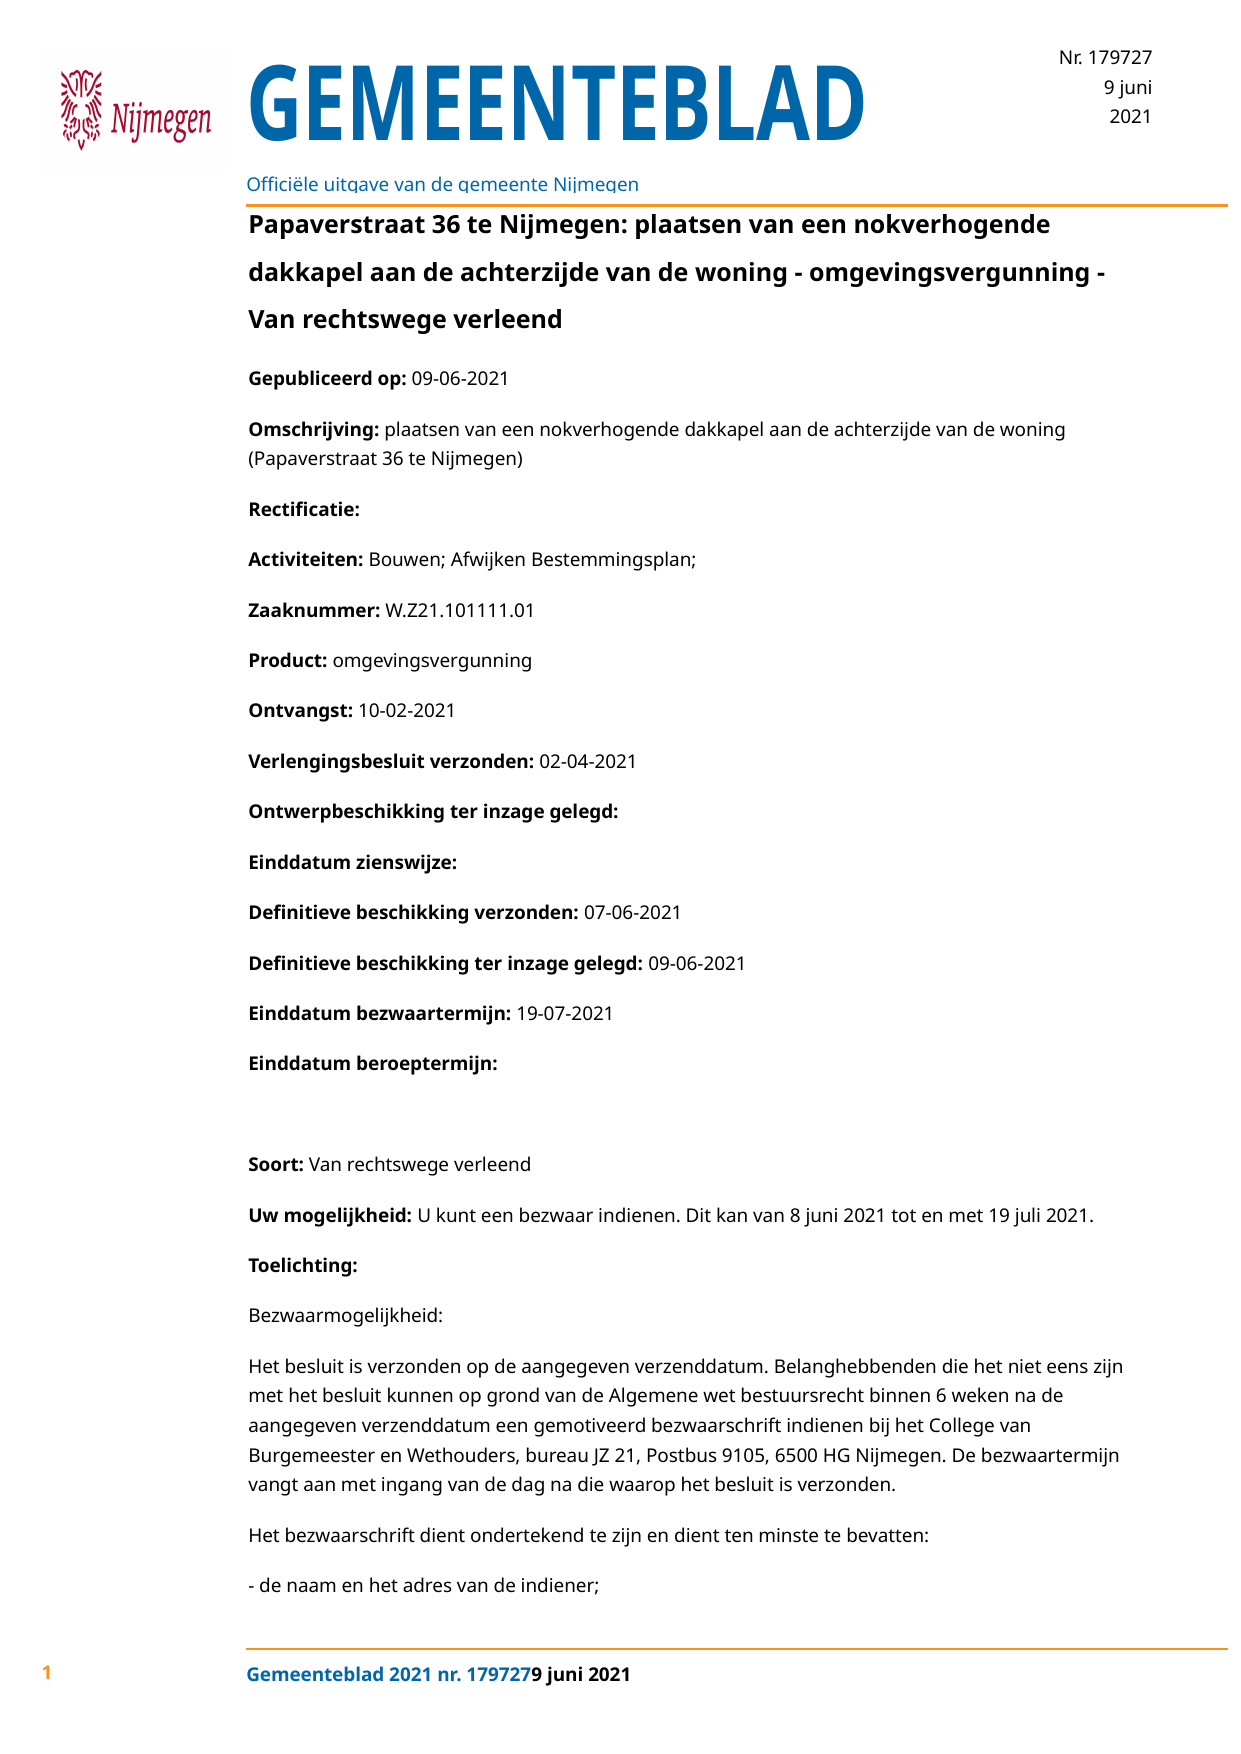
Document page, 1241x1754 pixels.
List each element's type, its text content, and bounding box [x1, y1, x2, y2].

text Verlengingsbesluit verzonden: 02-04-2021 [248, 748, 1152, 774]
text Uw mogelijkheid: U kunt een bezwaar indienen. Dit kan van 8 juni 2021 tot en met 19 juli 2021. [248, 1202, 1152, 1227]
text Ontwerpbeschikking ter inzage gelegd: [248, 798, 1152, 824]
text Papaverstraat 36 te Nijmegen: plaatsen van een nokverhogende dakkapel aan de achterzijde van de woning - omgevingsvergunning - Van rechtswege verleend [248, 207, 1152, 336]
text Zaaknummer: W.Z21.101111.01 [248, 597, 1152, 622]
text Bezwaarmogelijkheid: [248, 1303, 1152, 1328]
text Gepubliceerd op: 09-06-2021 [248, 366, 1152, 391]
text Einddatum bezwaartermijn: 19-07-2021 [248, 1000, 1152, 1026]
text Rectificatie: [248, 496, 1152, 522]
text Omschrijving: plaatsen van een nokverhogende dakkapel aan de achterzijde van de woning (Papaverstraat 36 te Nijmegen) [248, 416, 1152, 471]
text Activiteiten: Bouwen; Afwijken Bestemmingsplan; [248, 546, 1152, 572]
text Einddatum beroeptermijn: [248, 1051, 1152, 1076]
text Einddatum zienswijze: [248, 849, 1152, 874]
text Ontvangst: 10-02-2021 [248, 698, 1152, 723]
text Het besluit is verzonden op de aangegeven verzenddatum. Belanghebbenden die het niet eens zijn met het besluit kunnen op grond van de Algemene wet bestuursrecht binnen 6 weken na de aangegeven verzenddatum een gemotiveerd bezwaarschrift indienen bij het College van Burgemeester en Wethouders, bureau JZ 21, Postbus 9105, 6500 HG Nijmegen. De bezwaartermijn vangt aan met ingang van de dag na die waarop het besluit is verzonden. [248, 1353, 1152, 1497]
picture [41, 47, 231, 172]
text Definitieve beschikking verzonden: 07-06-2021 [248, 899, 1152, 925]
text Het bezwaarschrift dient ondertekend te zijn en dient ten minste te bevatten: [248, 1522, 1152, 1547]
text Toelichting: [248, 1252, 1152, 1278]
text Definitieve beschikking ter inzage gelegd: 09-06-2021 [248, 950, 1152, 975]
text Product: omgevingsvergunning [248, 647, 1152, 673]
text Soort: Van rechtswege verleend [248, 1151, 1152, 1177]
text - de naam en het adres van de indiener; [248, 1572, 1152, 1598]
